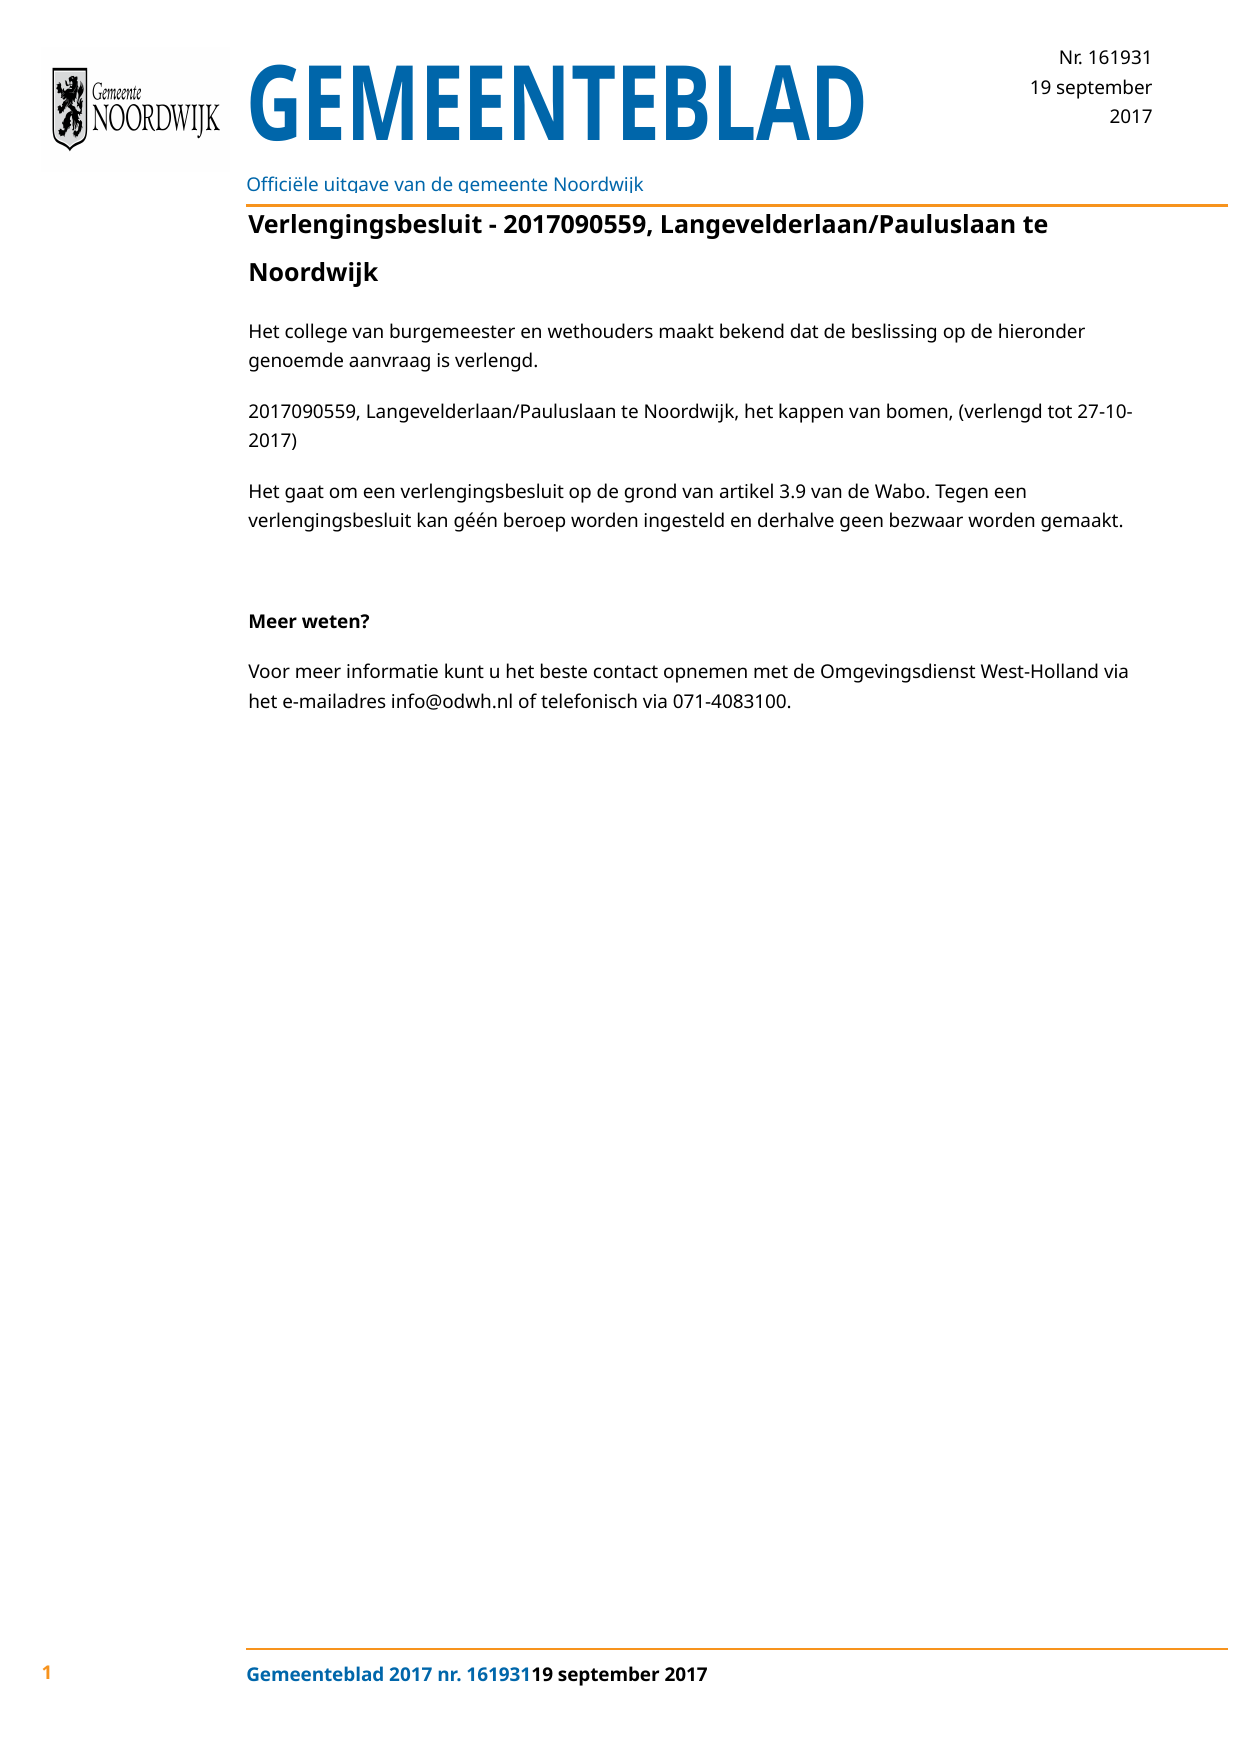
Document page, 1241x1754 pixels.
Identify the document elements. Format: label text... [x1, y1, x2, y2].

text 2017090559, Langevelderlaan/Pauluslaan te Noordwijk, het kappen van bomen, (verlengd tot 27-10-2017) [248, 398, 1152, 453]
text Het college van burgemeester en wethouders maakt bekend dat de beslissing op de hieronder genoemde aanvraag is verlengd. [248, 318, 1152, 373]
picture [41, 47, 231, 172]
text Het gaat om een verlengingsbesluit op de grond van artikel 3.9 van de Wabo. Tegen een verlengingsbesluit kan géén beroep worden ingesteld en derhalve geen bezwaar worden gemaakt. [248, 478, 1152, 533]
text Meer weten? [248, 608, 1152, 634]
text Voor meer informatie kunt u het beste contact opnemen met de Omgevingsdienst West-Holland via het e-mailadres info@odwh.nl of telefonisch via 071-4083100. [248, 659, 1152, 714]
text Verlengingsbesluit - 2017090559, Langevelderlaan/Pauluslaan te Noordwijk [248, 207, 1152, 288]
